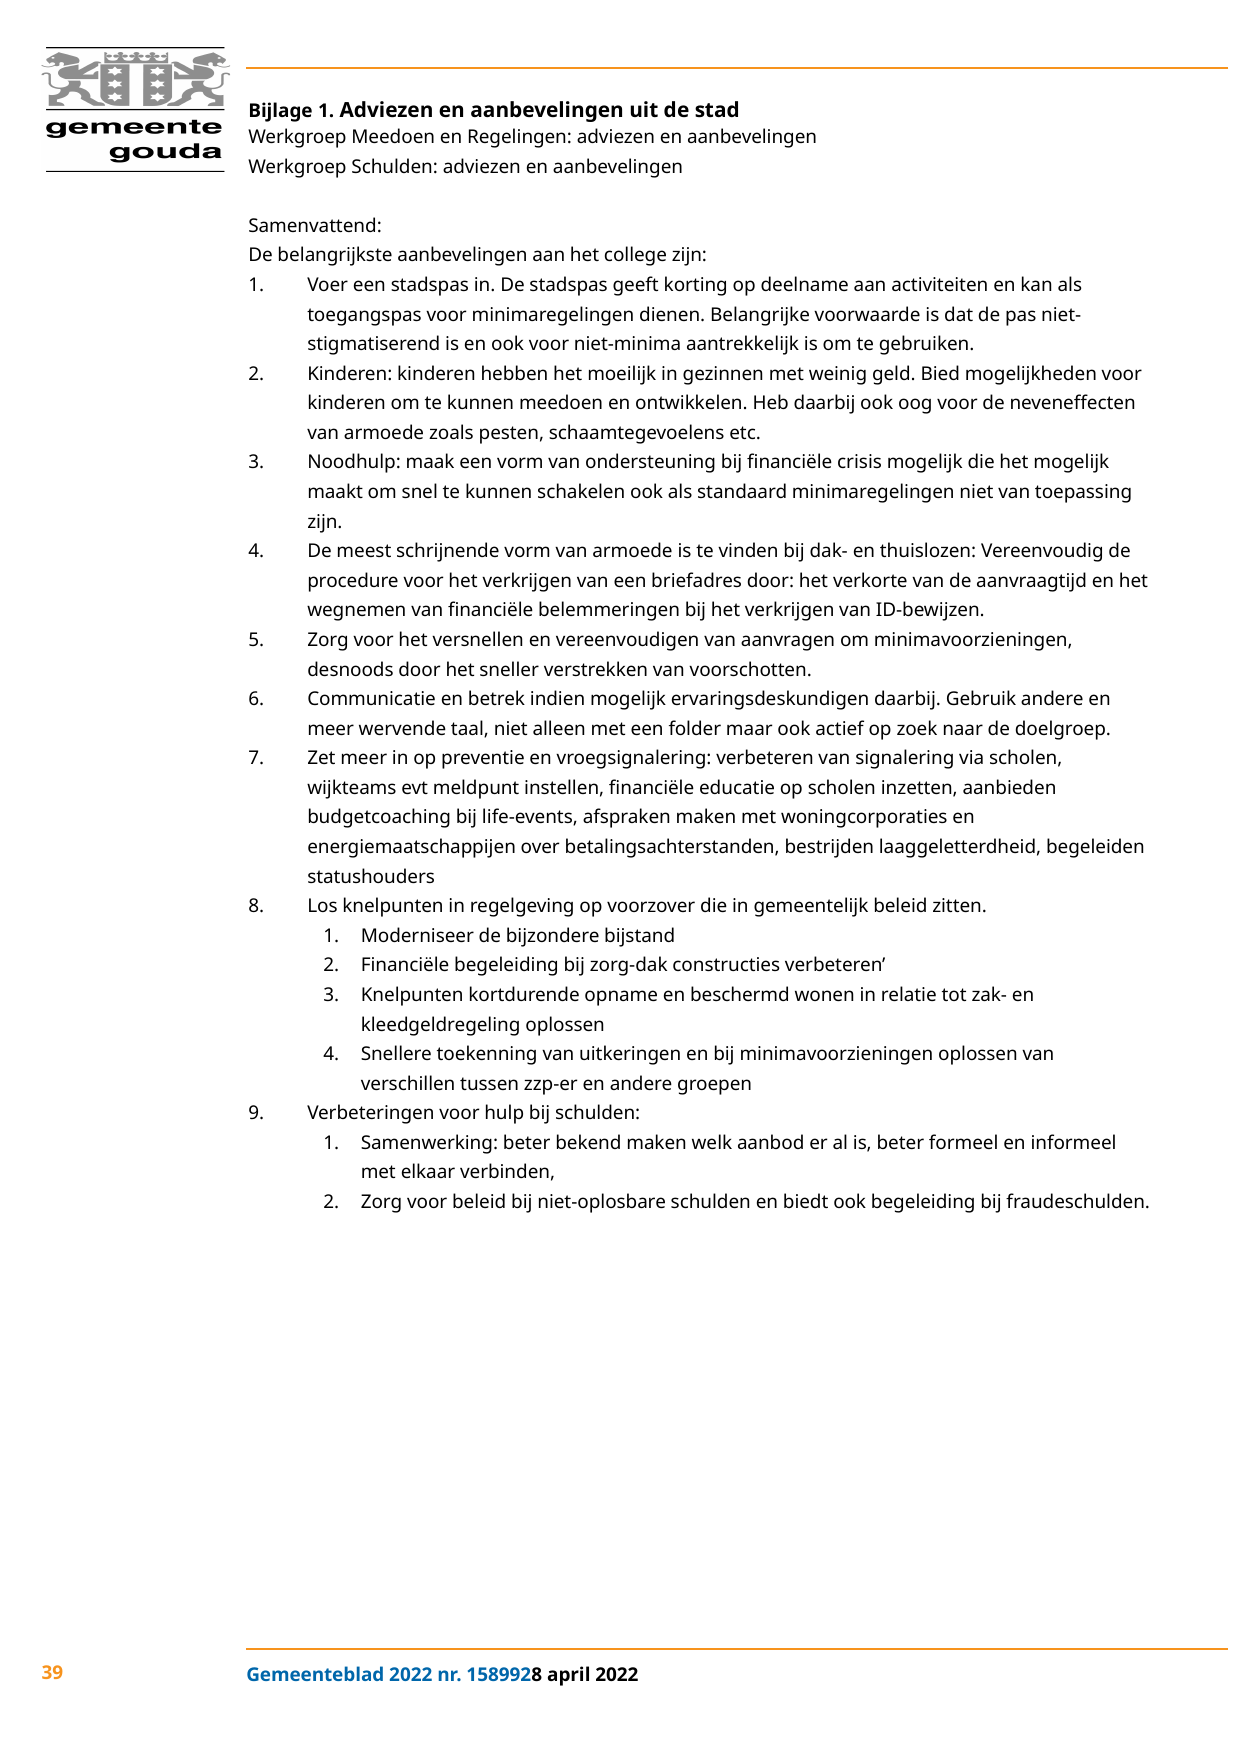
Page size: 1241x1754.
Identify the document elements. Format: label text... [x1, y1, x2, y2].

text Werkgroep Meedoen en Regelingen: adviezen en aanbevelingen [248, 123, 1152, 149]
list Communicatie en betrek indien mogelijk ervaringsdeskundigen daarbij. Gebruik andere en meer wervende taal, niet alleen met een folder maar ook actief op zoek naar de doelgroep. [248, 685, 1152, 741]
list Voer een stadspas in. De stadspas geeft korting op deelname aan activiteiten en kan als toegangspas voor minimaregelingen dienen. Belangrijke voorwaarde is dat de pas niet-stigmatiserend is en ook voor niet-minima aantrekkelijk is om te gebruiken. [248, 271, 1152, 356]
list Kinderen: kinderen hebben het moeilijk in gezinnen met weinig geld. Bied mogelijkheden voor kinderen om te kunnen meedoen en ontwikkelen. Heb daarbij ook oog voor de neveneffecten van armoede zoals pesten, schaamtegevoelens etc. [248, 360, 1152, 445]
list Los knelpunten in regelgeving op voorzover die in gemeentelijk beleid zitten. [248, 892, 1152, 918]
picture [41, 47, 231, 172]
text Samenvattend: [248, 212, 1152, 238]
list Zet meer in op preventie en vroegsignalering: verbeteren van signalering via scholen, wijkteams evt meldpunt instellen, financiële educatie op scholen inzetten, aanbieden budgetcoaching bij life-events, afspraken maken met woningcorporaties en energiemaatschappijen over betalingsachterstanden, bestrijden laaggeletterdheid, begeleiden statushouders [248, 744, 1152, 889]
list Snellere toekenning van uitkeringen en bij minimavoorzieningen oplossen van verschillen tussen zzp-er en andere groepen [323, 1040, 1152, 1096]
text De belangrijkste aanbevelingen aan het college zijn: [248, 242, 1152, 267]
list Financiële begeleiding bij zorg-dak constructies verbeteren’ [323, 952, 1152, 977]
list Zorg voor beleid bij niet-oplosbare schulden en biedt ook begeleiding bij fraudeschulden. [323, 1188, 1152, 1214]
list Knelpunten kortdurende opname en beschermd wonen in relatie tot zak- en kleedgeldregeling oplossen [323, 981, 1152, 1037]
list Zorg voor het versnellen en vereenvoudigen van aanvragen om minimavoorzieningen, desnoods door het sneller verstrekken van voorschotten. [248, 626, 1152, 682]
text Bijlage 1. Adviezen en aanbevelingen uit de stad [248, 95, 1152, 123]
list Verbeteringen voor hulp bij schulden: [248, 1099, 1152, 1125]
text Werkgroep Schulden: adviezen en aanbevelingen [248, 153, 1152, 179]
list Samenwerking: beter bekend maken welk aanbod er al is, beter formeel en informeel met elkaar verbinden, [323, 1129, 1152, 1184]
list Noodhulp: maak een vorm van ondersteuning bij financiële crisis mogelijk die het mogelijk maakt om snel te kunnen schakelen ook als standaard minimaregelingen niet van toepassing zijn. [248, 449, 1152, 534]
list Moderniseer de bijzondere bijstand [323, 922, 1152, 948]
list De meest schrijnende vorm van armoede is te vinden bij dak- en thuislozen: Vereenvoudig de procedure voor het verkrijgen van een briefadres door: het verkorte van de aanvraagtijd en het wegnemen van financiële belemmeringen bij het verkrijgen van ID-bewijzen. [248, 537, 1152, 622]
